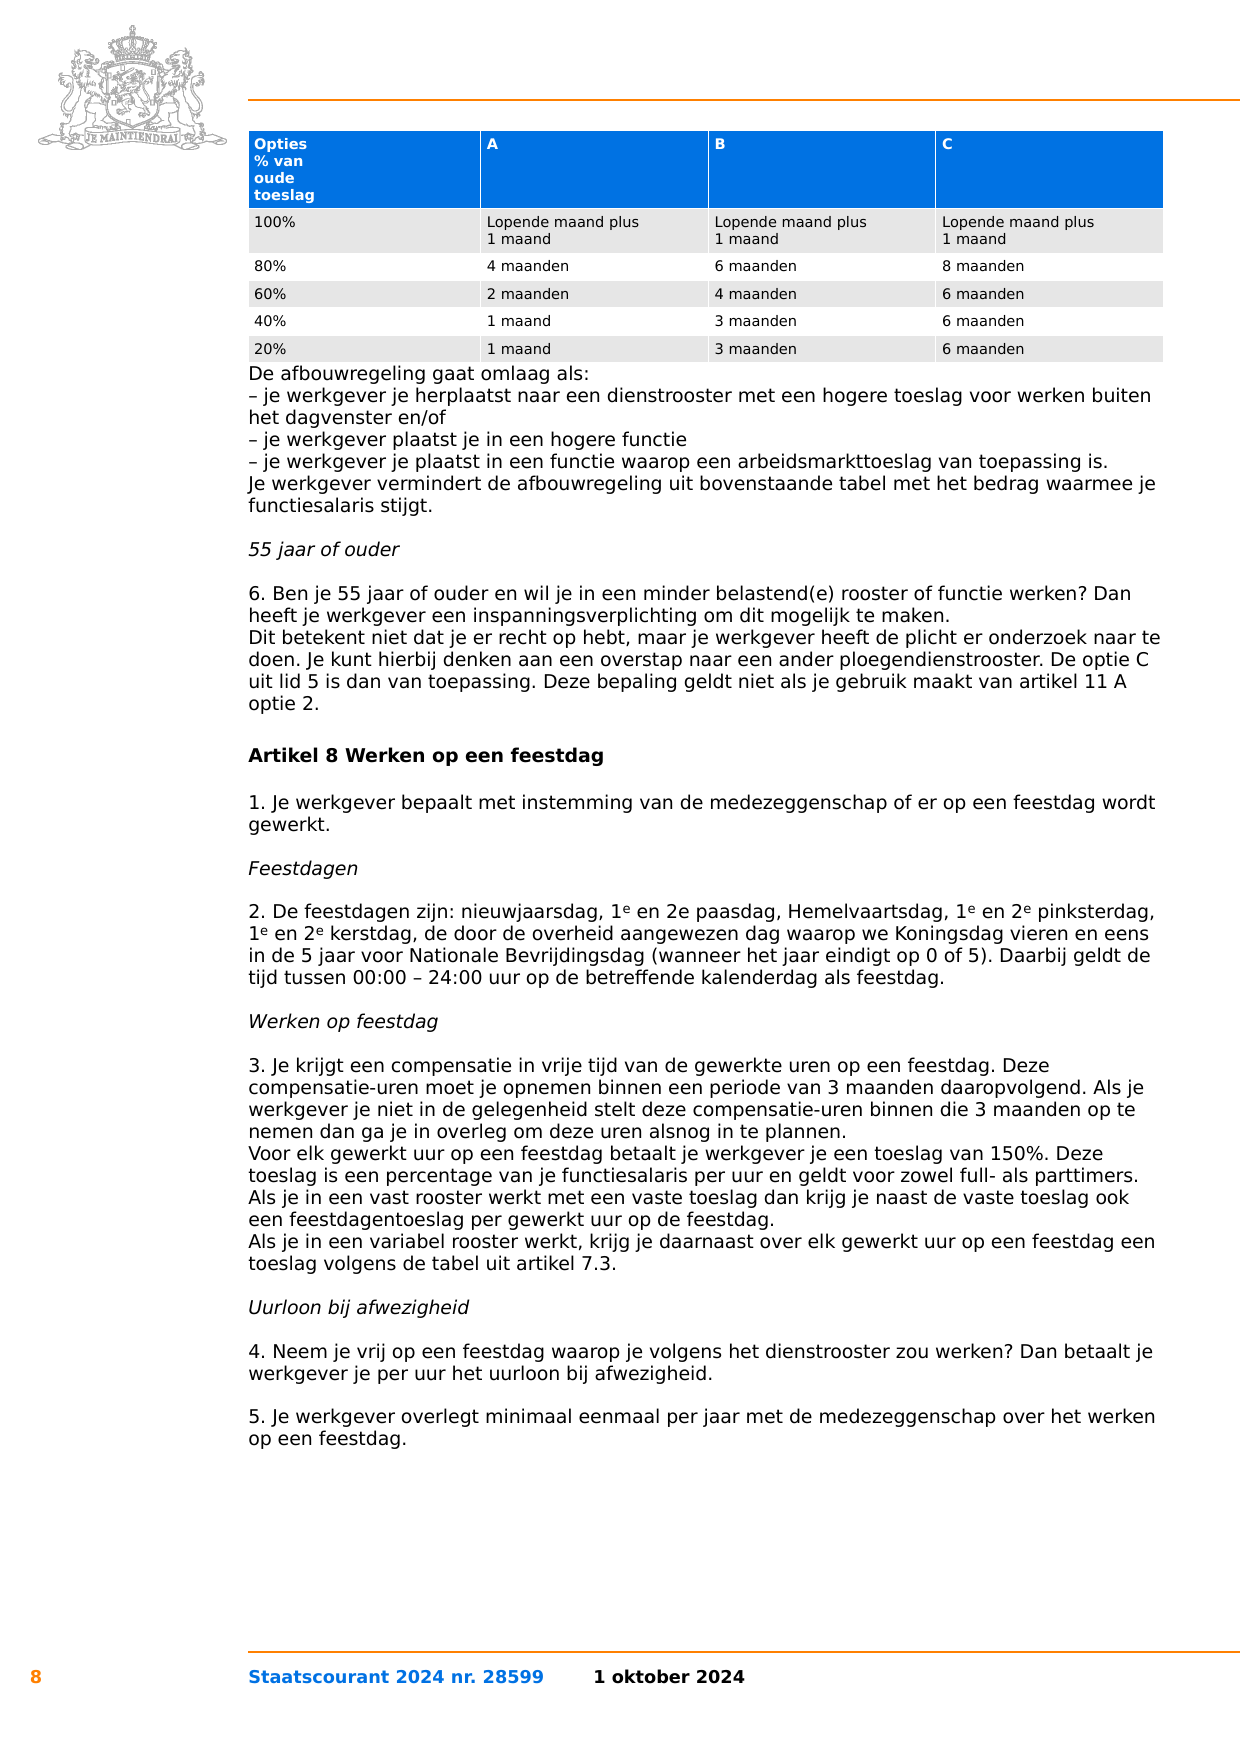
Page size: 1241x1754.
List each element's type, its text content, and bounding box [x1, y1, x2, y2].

table_header C [936, 131, 1163, 208]
subtitle Werken op feestdag [248, 1011, 1163, 1033]
text – je werkgever je herplaatst naar een dienstrooster met een hogere toeslag voor werken buiten het dagvenster en/of [248, 385, 1163, 429]
subtitle Uurloon bij afwezigheid [248, 1297, 1163, 1319]
text – je werkgever je plaatst in een functie waarop een arbeidsmarkttoeslag van toepassing is. [248, 451, 1163, 473]
text 2. De feestdagen zijn: nieuwjaarsdag, 1e en 2e paasdag, Hemelvaartsdag, 1e en 2e pinksterdag, 1e en 2e kerstdag, de door de overheid aangewezen dag waarop we Koningsdag vieren en eens in de 5 jaar voor Nationale Bevrijdingsdag (wanneer het jaar eindigt op 0 of 5). Daarbij geldt de tijd tussen 00:00 – 24:00 uur op de betreffende kalenderdag als feestdag. [248, 901, 1163, 989]
picture [38, 25, 227, 150]
subtitle 55 jaar of ouder [248, 539, 1163, 561]
table_cell 6 maanden [936, 336, 1163, 362]
table_cell 60% [249, 281, 480, 307]
text Voor elk gewerkt uur op een feestdag betaalt je werkgever je een toeslag van 150%. Deze toeslag is een percentage van je functiesalaris per uur en geldt voor zowel full- als parttimers. Als je in een vast rooster werkt met een vaste toeslag dan krijg je naast de vaste toeslag ook een feestdagentoeslag per gewerkt uur op de feestdag. [248, 1143, 1163, 1231]
subtitle Feestdagen [248, 857, 1163, 879]
table_cell 100% [249, 209, 480, 253]
table_cell 1 maand [481, 336, 708, 362]
table_cell 6 maanden [936, 309, 1163, 335]
table_header B [709, 131, 935, 208]
table_cell 1 maand [481, 309, 708, 335]
table_header Opties % van oude toeslag [249, 131, 480, 208]
table_cell Lopende maand plus 1 maand [936, 209, 1163, 253]
text 4. Neem je vrij op een feestdag waarop je volgens het dienstrooster zou werken? Dan betaalt je werkgever je per uur het uurloon bij afwezigheid. [248, 1341, 1163, 1384]
table_cell 4 maanden [709, 281, 935, 307]
table_cell 6 maanden [709, 254, 935, 280]
text Je werkgever vermindert de afbouwregeling uit bovenstaande tabel met het bedrag waarmee je functiesalaris stijgt. [248, 473, 1163, 517]
table_cell Lopende maand plus 1 maand [481, 209, 708, 253]
text 6. Ben je 55 jaar of ouder en wil je in een minder belastend(e) rooster of functie werken? Dan heeft je werkgever een inspanningsverplichting om dit mogelijk te maken. [248, 583, 1163, 627]
text Als je in een variabel rooster werkt, krijg je daarnaast over elk gewerkt uur op een feestdag een toeslag volgens de tabel uit artikel 7.3. [248, 1231, 1163, 1275]
table_cell 40% [249, 309, 480, 335]
table_cell 8 maanden [936, 254, 1163, 280]
table_cell 80% [249, 254, 480, 280]
text – je werkgever plaatst je in een hogere functie [248, 429, 1163, 451]
text Dit betekent niet dat je er recht op hebt, maar je werkgever heeft de plicht er onderzoek naar te doen. Je kunt hierbij denken aan een overstap naar een ander ploegendienstrooster. De optie C uit lid 5 is dan van toepassing. Deze bepaling geldt niet als je gebruik maakt van artikel 11 A optie 2. [248, 627, 1163, 715]
text 5. Je werkgever overlegt minimaal eenmaal per jaar met de medezeggenschap over het werken op een feestdag. [248, 1406, 1163, 1450]
table_cell 6 maanden [936, 281, 1163, 307]
table_cell 2 maanden [481, 281, 708, 307]
table_cell 20% [249, 336, 480, 362]
table_cell 3 maanden [709, 309, 935, 335]
subtitle Artikel 8 Werken op een feestdag [248, 745, 1163, 767]
table_cell 4 maanden [481, 254, 708, 280]
table_cell Lopende maand plus 1 maand [709, 209, 935, 253]
text De afbouwregeling gaat omlaag als: [248, 363, 1163, 385]
text 1. Je werkgever bepaalt met instemming van de medezeggenschap of er op een feestdag wordt gewerkt. [248, 792, 1163, 836]
table_header A [481, 131, 708, 208]
table_cell 3 maanden [709, 336, 935, 362]
text 3. Je krijgt een compensatie in vrije tijd van de gewerkte uren op een feestdag. Deze compensatie-uren moet je opnemen binnen een periode van 3 maanden daaropvolgend. Als je werkgever je niet in de gelegenheid stelt deze compensatie-uren binnen die 3 maanden op te nemen dan ga je in overleg om deze uren alsnog in te plannen. [248, 1055, 1163, 1143]
